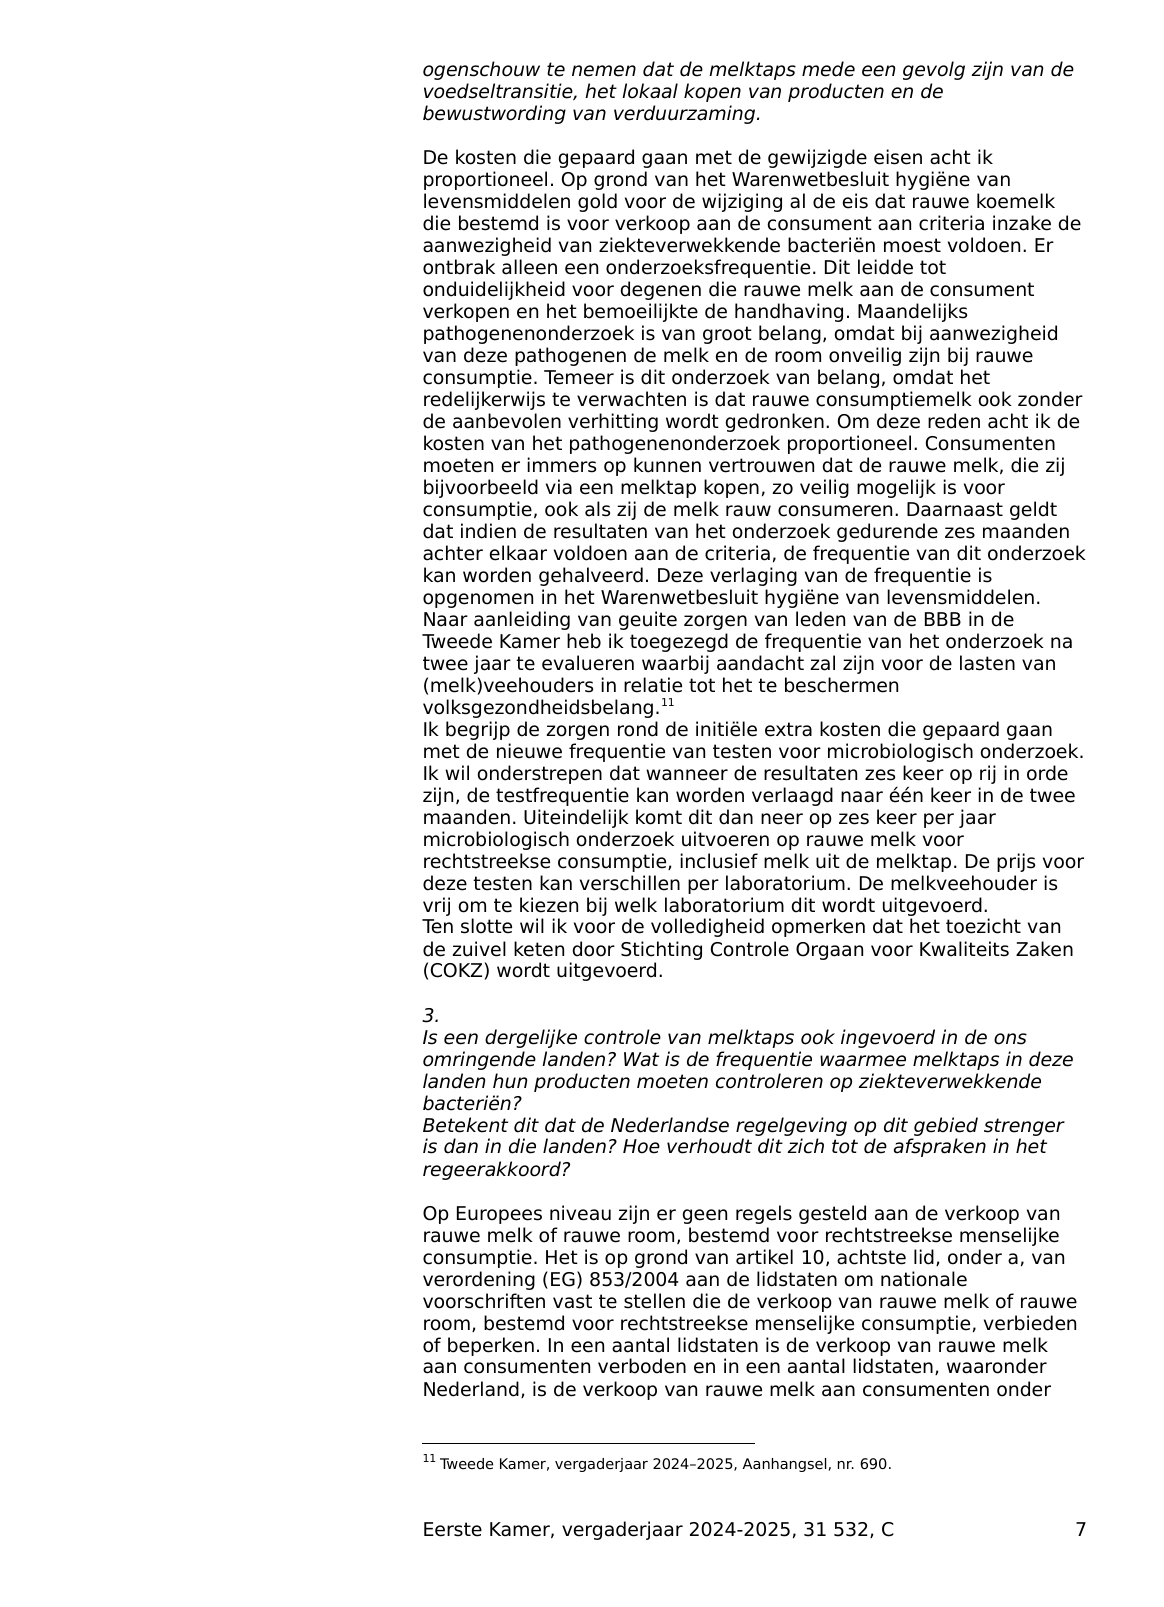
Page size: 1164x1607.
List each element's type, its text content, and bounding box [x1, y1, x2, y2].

text Ik begrijp de zorgen rond de initiële extra kosten die gepaard gaan met de nieuwe frequentie van testen voor microbiologisch onderzoek. Ik wil onderstrepen dat wanneer de resultaten zes keer op rij in orde zijn, de testfrequentie kan worden verlaagd naar één keer in de twee maanden. Uiteindelijk komt dit dan neer op zes keer per jaar microbiologisch onderzoek uitvoeren op rauwe melk voor rechtstreekse consumptie, inclusief melk uit de melktap. De prijs voor deze testen kan verschillen per laboratorium. De melkveehouder is vrij om te kiezen bij welk laboratorium dit wordt uitgevoerd. [422, 719, 1087, 916]
text 3. [422, 1004, 1087, 1027]
text Op Europees niveau zijn er geen regels gesteld aan de verkoop van rauwe melk of rauwe room, bestemd voor rechtstreekse menselijke consumptie. Het is op grond van artikel 10, achtste lid, onder a, van verordening (EG) 853/2004 aan de lidstaten om nationale voorschriften vast te stellen die de verkoop van rauwe melk of rauwe room, bestemd voor rechtstreekse menselijke consumptie, verbieden of beperken. In een aantal lidstaten is de verkoop van rauwe melk aan consumenten verboden en in een aantal lidstaten, waaronder Nederland, is de verkoop van rauwe melk aan consumenten onder [422, 1203, 1087, 1400]
text Tweede Kamer, vergaderjaar 2024–2025, Aanhangsel, nr. 690. [422, 1452, 1087, 1474]
text Ten slotte wil ik voor de volledigheid opmerken dat het toezicht van de zuivel keten door Stichting Controle Orgaan voor Kwaliteits Zaken (COKZ) wordt uitgevoerd. [422, 916, 1087, 982]
text Is een dergelijke controle van melktaps ook ingevoerd in de ons omringende landen? Wat is de frequentie waarmee melktaps in deze landen hun producten moeten controleren op ziekteverwekkende bacteriën? [422, 1027, 1087, 1114]
text De kosten die gepaard gaan met de gewijzigde eisen acht ik proportioneel. Op grond van het Warenwetbesluit hygiëne van levensmiddelen gold voor de wijziging al de eis dat rauwe koemelk die bestemd is voor verkoop aan de consument aan criteria inzake de aanwezigheid van ziekteverwekkende bacteriën moest voldoen. Er ontbrak alleen een onderzoeksfrequentie. Dit leidde tot onduidelijkheid voor degenen die rauwe melk aan de consument verkopen en het bemoeilijkte de handhaving. Maandelijks pathogenenonderzoek is van groot belang, omdat bij aanwezigheid van deze pathogenen de melk en de room onveilig zijn bij rauwe consumptie. Temeer is dit onderzoek van belang, omdat het redelijkerwijs te verwachten is dat rauwe consumptiemelk ook zonder de aanbevolen verhitting wordt gedronken. Om deze reden acht ik de kosten van het pathogenenonderzoek proportioneel. Consumenten moeten er immers op kunnen vertrouwen dat de rauwe melk, die zij bijvoorbeeld via een melktap kopen, zo veilig mogelijk is voor consumptie, ook als zij de melk rauw consumeren. Daarnaast geldt dat indien de resultaten van het onderzoek gedurende zes maanden achter elkaar voldoen aan de criteria, de frequentie van dit onderzoek kan worden gehalveerd. Deze verlaging van de frequentie is opgenomen in het Warenwetbesluit hygiëne van levensmiddelen. Naar aanleiding van geuite zorgen van leden van de BBB in de Tweede Kamer heb ik toegezegd de frequentie van het onderzoek na twee jaar te evalueren waarbij aandacht zal zijn voor de lasten van (melk)veehouders in relatie tot het te beschermen volksgezondheidsbelang. [422, 147, 1087, 719]
text ogenschouw te nemen dat de melktaps mede een gevolg zijn van de voedseltransitie, het lokaal kopen van producten en de bewustwording van verduurzaming. [422, 59, 1087, 125]
text Betekent dit dat de Nederlandse regelgeving op dit gebied strenger is dan in die landen? Hoe verhoudt dit zich tot de afspraken in het regeerakkoord? [422, 1114, 1087, 1180]
